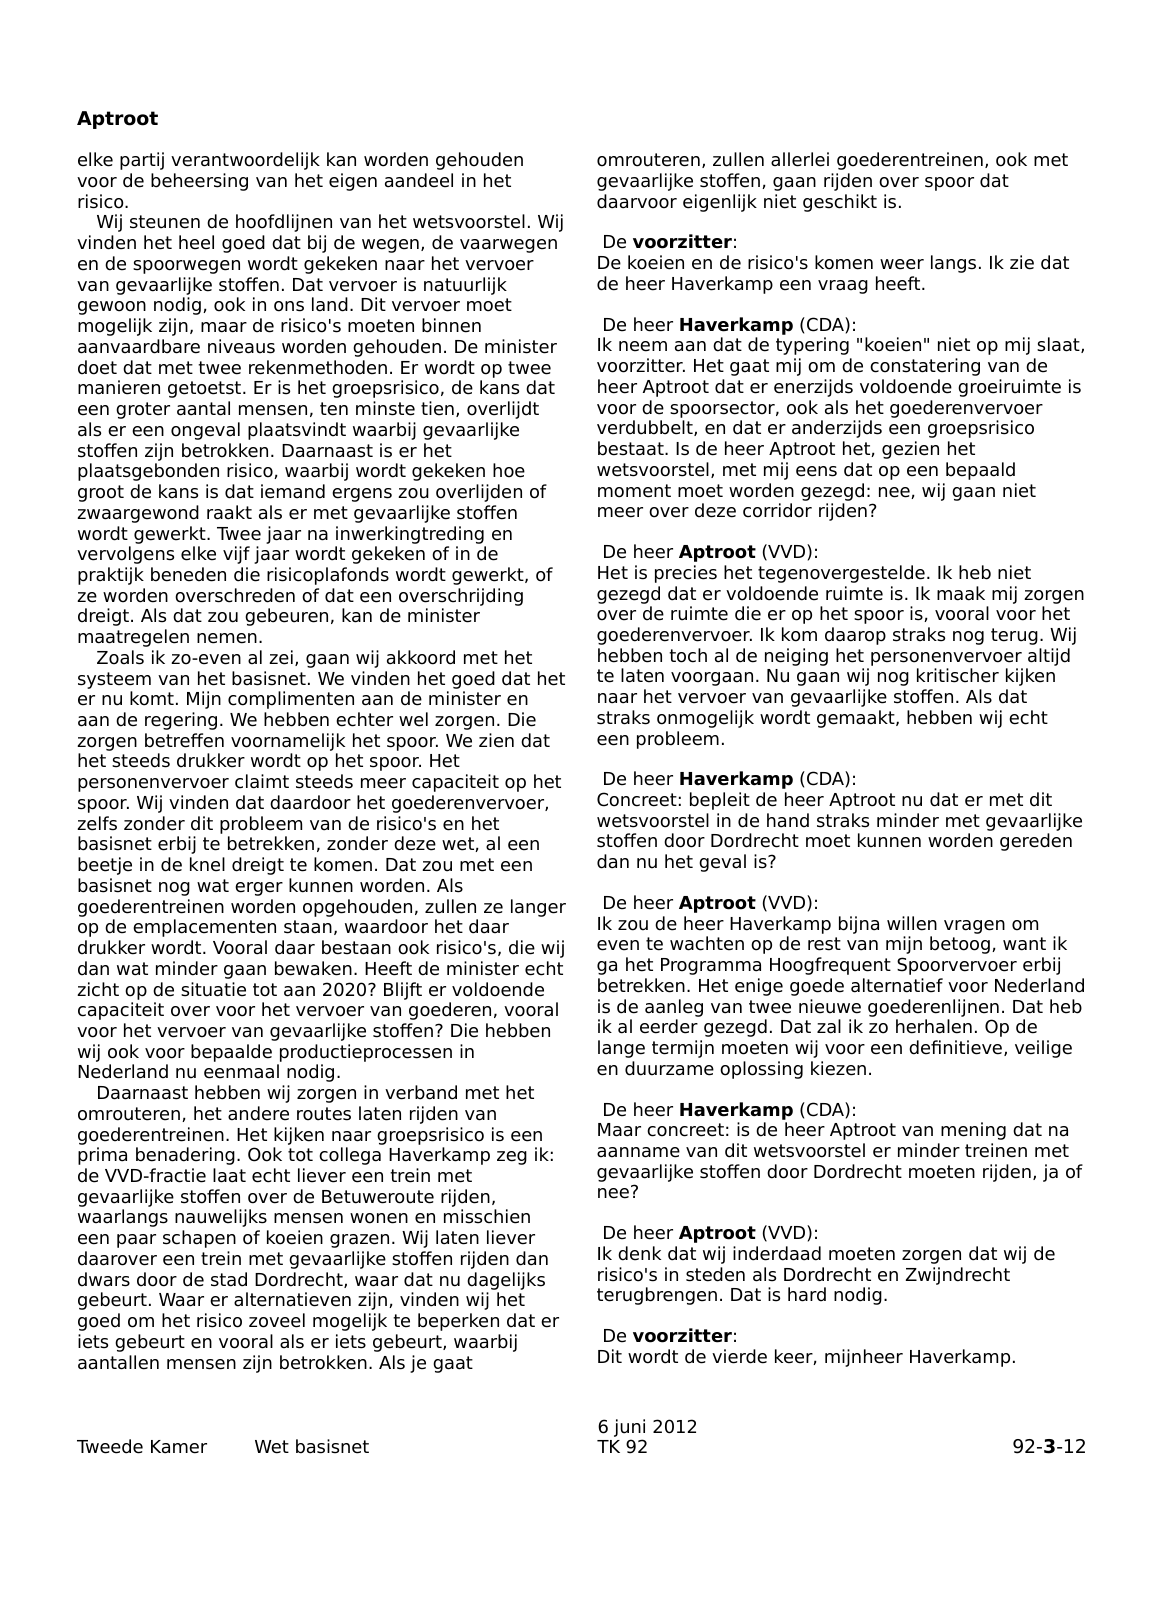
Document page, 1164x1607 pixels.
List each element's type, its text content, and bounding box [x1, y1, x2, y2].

text De heer Aptroot (VVD): [596, 1223, 1087, 1244]
text De heer Aptroot (VVD): [596, 893, 1087, 913]
text Het is precies het tegenovergestelde. Ik heb niet gezegd dat er voldoende ruimte is. Ik maak mij zorgen over de ruimte die er op het spoor is, vooral voor het goederenvervoer. Ik kom daarop straks nog terug. Wij hebben toch al de neiging het personenvervoer altijd te laten voorgaan. Nu gaan wij nog kritischer kijken naar het vervoer van gevaarlijke stoffen. Als dat straks onmogelijk wordt gemaakt, hebben wij echt een probleem. [596, 563, 1087, 749]
text De heer Haverkamp (CDA): [596, 314, 1087, 335]
text De heer Haverkamp (CDA): [596, 1099, 1087, 1120]
text Wij steunen de hoofdlijnen van het wetsvoorstel. Wij vinden het heel goed dat bij de wegen, de vaarwegen en de spoorwegen wordt gekeken naar het vervoer van gevaarlijke stoffen. Dat vervoer is natuurlijk gewoon nodig, ook in ons land. Dit vervoer moet mogelijk zijn, maar de risico's moeten binnen aanvaardbare niveaus worden gehouden. De minister doet dat met twee rekenmethoden. Er wordt op twee manieren getoetst. Er is het groepsrisico, de kans dat een groter aantal mensen, ten minste tien, overlijdt als er een ongeval plaatsvindt waarbij gevaarlijke stoffen zijn betrokken. Daarnaast is er het plaatsgebonden risico, waarbij wordt gekeken hoe groot de kans is dat iemand ergens zou overlijden of zwaargewond raakt als er met gevaarlijke stoffen wordt gewerkt. Twee jaar na inwerkingtreding en vervolgens elke vijf jaar wordt gekeken of in de praktijk beneden die risicoplafonds wordt gewerkt, of ze worden overschreden of dat een overschrijding dreigt. Als dat zou gebeuren, kan de minister maatregelen nemen. [77, 212, 567, 648]
text De koeien en de risico's komen weer langs. Ik zie dat de heer Haverkamp een vraag heeft. [596, 253, 1087, 294]
text omrouteren, zullen allerlei goederentreinen, ook met gevaarlijke stoffen, gaan rijden over spoor dat daarvoor eigenlijk niet geschikt is. [596, 150, 1087, 212]
text Ik neem aan dat de typering "koeien" niet op mij slaat, voorzitter. Het gaat mij om de constatering van de heer Aptroot dat er enerzijds voldoende groeiruimte is voor de spoorsector, ook als het goederenvervoer verdubbelt, en dat er anderzijds een groepsrisico bestaat. Is de heer Aptroot het, gezien het wetsvoorstel, met mij eens dat op een bepaald moment moet worden gezegd: nee, wij gaan niet meer over deze corridor rijden? [596, 335, 1087, 522]
text Ik denk dat wij inderdaad moeten zorgen dat wij de risico's in steden als Dordrecht en Zwijndrecht terugbrengen. Dat is hard nodig. [596, 1244, 1087, 1306]
text Maar concreet: is de heer Aptroot van mening dat na aanname van dit wetsvoorstel er minder treinen met gevaarlijke stoffen door Dordrecht moeten rijden, ja of nee? [596, 1120, 1087, 1203]
text Dit wordt de vierde keer, mijnheer Haverkamp. [596, 1347, 1087, 1367]
text De heer Haverkamp (CDA): [596, 769, 1087, 790]
text Concreet: bepleit de heer Aptroot nu dat er met dit wetsvoorstel in de hand straks minder met gevaarlijke stoffen door Dordrecht moet kunnen worden gereden dan nu het geval is? [596, 790, 1087, 873]
text Daarnaast hebben wij zorgen in verband met het omrouteren, het andere routes laten rijden van goederentreinen. Het kijken naar groepsrisico is een prima benadering. Ook tot collega Haverkamp zeg ik: de VVD-fractie laat echt liever een trein met gevaarlijke stoffen over de Betuweroute rijden, waarlangs nauwelijks mensen wonen en misschien een paar schapen of koeien grazen. Wij laten liever daarover een trein met gevaarlijke stoffen rijden dan dwars door de stad Dordrecht, waar dat nu dagelijks gebeurt. Waar er alternatieven zijn, vinden wij het goed om het risico zoveel mogelijk te beperken dat er iets gebeurt en vooral als er iets gebeurt, waarbij aantallen mensen zijn betrokken. Als je gaat [77, 1083, 567, 1373]
text De heer Aptroot (VVD): [596, 542, 1087, 563]
text Zoals ik zo-even al zei, gaan wij akkoord met het systeem van het basisnet. We vinden het goed dat het er nu komt. Mijn complimenten aan de minister en aan de regering. We hebben echter wel zorgen. Die zorgen betreffen voornamelijk het spoor. We zien dat het steeds drukker wordt op het spoor. Het personenvervoer claimt steeds meer capaciteit op het spoor. Wij vinden dat daardoor het goederenvervoer, zelfs zonder dit probleem van de risico's en het basisnet erbij te betrekken, zonder deze wet, al een beetje in de knel dreigt te komen. Dat zou met een basisnet nog wat erger kunnen worden. Als goederentreinen worden opgehouden, zullen ze langer op de emplacementen staan, waardoor het daar drukker wordt. Vooral daar bestaan ook risico's, die wij dan wat minder gaan bewaken. Heeft de minister echt zicht op de situatie tot aan 2020? Blijft er voldoende capaciteit over voor het vervoer van goederen, vooral voor het vervoer van gevaarlijke stoffen? Die hebben wij ook voor bepaalde productieprocessen in Nederland nu eenmaal nodig. [77, 648, 567, 1083]
text elke partij verantwoordelijk kan worden gehouden voor de beheersing van het eigen aandeel in het risico. [77, 150, 567, 212]
text De voorzitter: [596, 232, 1087, 253]
text Ik zou de heer Haverkamp bijna willen vragen om even te wachten op de rest van mijn betoog, want ik ga het Programma Hoogfrequent Spoorvervoer erbij betrekken. Het enige goede alternatief voor Nederland is de aanleg van twee nieuwe goederenlijnen. Dat heb ik al eerder gezegd. Dat zal ik zo herhalen. Op de lange termijn moeten wij voor een definitieve, veilige en duurzame oplossing kiezen. [596, 913, 1087, 1079]
text De voorzitter: [596, 1326, 1087, 1347]
